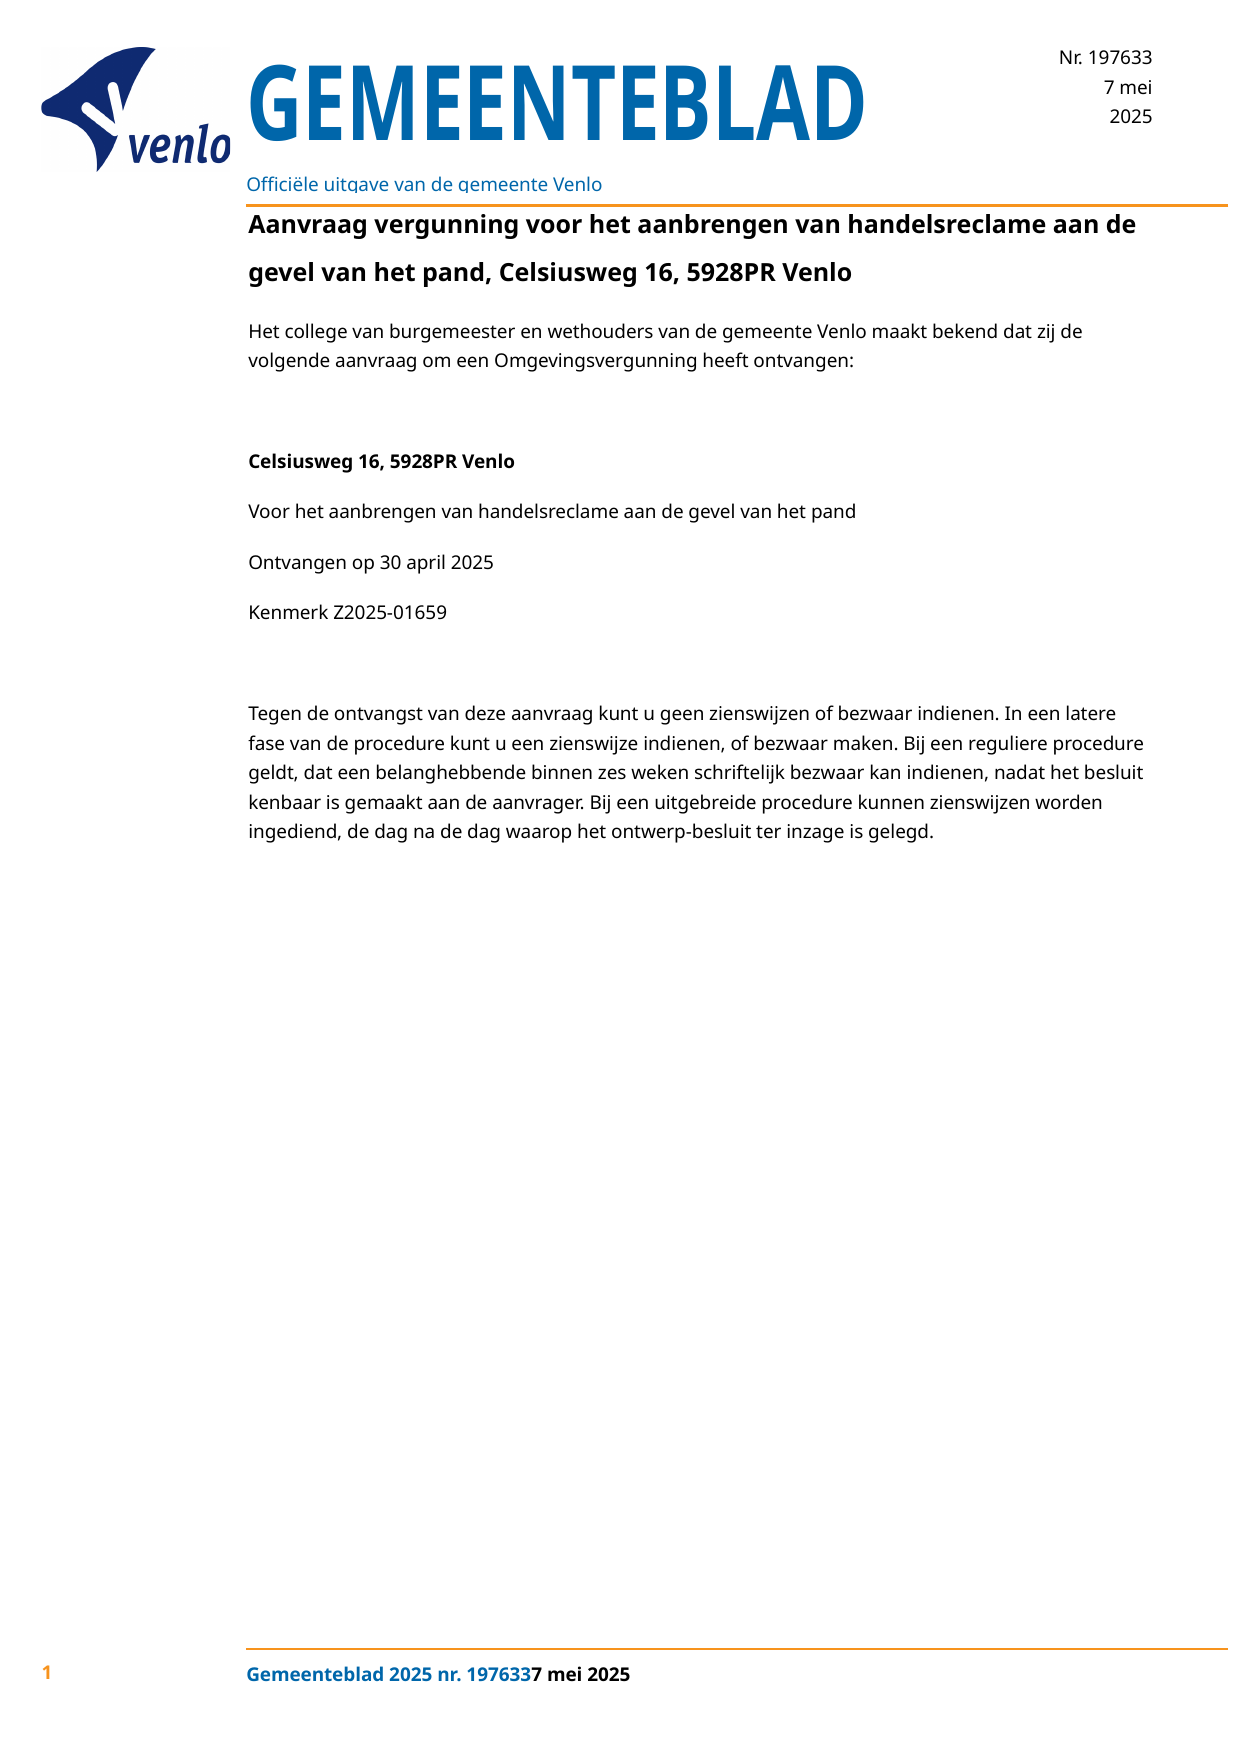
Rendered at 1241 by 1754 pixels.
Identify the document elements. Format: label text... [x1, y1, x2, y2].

picture [41, 47, 231, 172]
text Celsiusweg 16, 5928PR Venlo [248, 448, 1152, 474]
text Het college van burgemeester en wethouders van de gemeente Venlo maakt bekend dat zij de volgende aanvraag om een Omgevingsvergunning heeft ontvangen: [248, 318, 1152, 373]
text Kenmerk Z2025-01659 [248, 599, 1152, 625]
text Aanvraag vergunning voor het aanbrengen van handelsreclame aan de gevel van het pand, Celsiusweg 16, 5928PR Venlo [248, 207, 1152, 288]
text Voor het aanbrengen van handelsreclame aan de gevel van het pand [248, 499, 1152, 524]
text Tegen de ontvangst van deze aanvraag kunt u geen zienswijzen of bezwaar indienen. In een latere fase van de procedure kunt u een zienswijze indienen, of bezwaar maken. Bij een reguliere procedure geldt, dat een belanghebbende binnen zes weken schriftelijk bezwaar kan indienen, nadat het besluit kenbaar is gemaakt aan de aanvrager. Bij een uitgebreide procedure kunnen zienswijzen worden ingediend, de dag na de dag waarop het ontwerp-besluit ter inzage is gelegd. [248, 700, 1152, 844]
text Ontvangen op 30 april 2025 [248, 549, 1152, 575]
